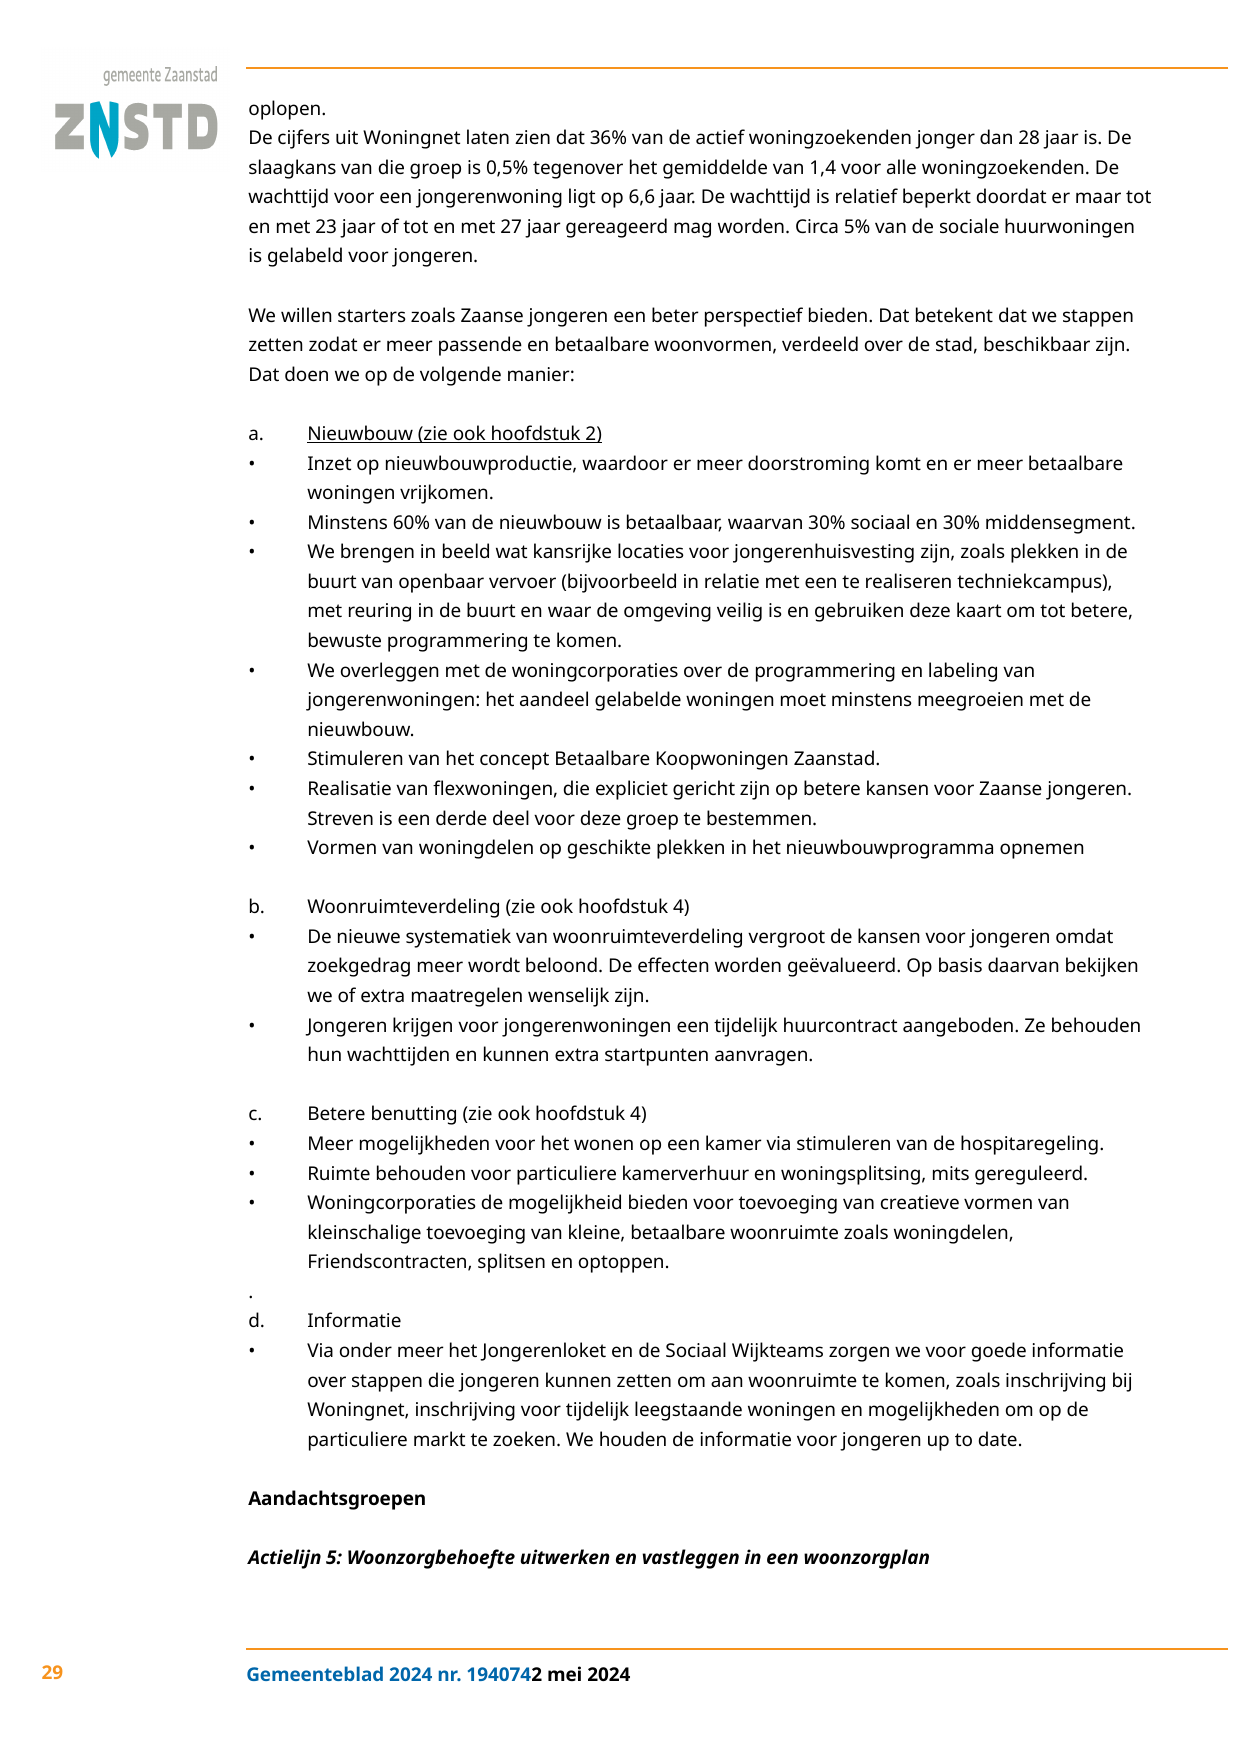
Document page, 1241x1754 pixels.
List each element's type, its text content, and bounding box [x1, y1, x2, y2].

list Meer mogelijkheden voor het wonen op een kamer via stimuleren van de hospitaregeling. [248, 1130, 1152, 1156]
list Jongeren krijgen voor jongerenwoningen een tijdelijk huurcontract aangeboden. Ze behouden hun wachttijden en kunnen extra startpunten aanvragen. [248, 1012, 1152, 1067]
list Vormen van woningdelen op geschikte plekken in het nieuwbouwprogramma opnemen [248, 834, 1152, 860]
list De nieuwe systematiek van woonruimteverdeling vergroot de kansen voor jongeren omdat zoekgedrag meer wordt beloond. De effecten worden geëvalueerd. Op basis daarvan bekijken we of extra maatregelen wenselijk zijn. [248, 923, 1152, 1008]
list We brengen in beeld wat kansrijke locaties voor jongerenhuisvesting zijn, zoals plekken in de buurt van openbaar vervoer (bijvoorbeeld in relatie met een te realiseren techniekcampus), met reuring in de buurt en waar de omgeving veilig is en gebruiken deze kaart om tot betere, bewuste programmering te komen. [248, 538, 1152, 653]
list Betere benutting (zie ook hoofdstuk 4) [248, 1101, 1152, 1126]
list Inzet op nieuwbouwproductie, waardoor er meer doorstroming komt en er meer betaalbare woningen vrijkomen. [248, 450, 1152, 505]
list Via onder meer het Jongerenloket en de Sociaal Wijkteams zorgen we voor goede informatie over stappen die jongeren kunnen zetten om aan woonruimte te komen, zoals inschrijving bij Woningnet, inschrijving voor tijdelijk leegstaande woningen en mogelijkheden om op de particuliere markt te zoeken. We houden de informatie voor jongeren up to date. [248, 1337, 1152, 1452]
list Woningcorporaties de mogelijkheid bieden voor toevoeging van creatieve vormen van kleinschalige toevoeging van kleine, betaalbare woonruimte zoals woningdelen, Friendscontracten, splitsen en optoppen. [248, 1189, 1152, 1274]
text oplopen. [248, 95, 1152, 121]
list Stimuleren van het concept Betaalbare Koopwoningen Zaanstad. [248, 746, 1152, 771]
text . [248, 1278, 1152, 1304]
text We willen starters zoals Zaanse jongeren een beter perspectief bieden. Dat betekent dat we stappen zetten zodat er meer passende en betaalbare woonvormen, verdeeld over de stad, beschikbaar zijn. Dat doen we op de volgende manier: [248, 302, 1152, 387]
list We overleggen met de woningcorporaties over de programmering en labeling van jongerenwoningen: het aandeel gelabelde woningen moet minstens meegroeien met de nieuwbouw. [248, 657, 1152, 742]
text Actielijn 5: Woonzorgbehoefte uitwerken en vastleggen in een woonzorgplan [248, 1544, 1152, 1570]
list Informatie [248, 1308, 1152, 1333]
list Ruimte behouden voor particuliere kamerverhuur en woningsplitsing, mits gereguleerd. [248, 1160, 1152, 1186]
list Realisatie van flexwoningen, die expliciet gericht zijn op betere kansen voor Zaanse jongeren. Streven is een derde deel voor deze groep te bestemmen. [248, 775, 1152, 831]
list Nieuwbouw (zie ook hoofdstuk 2) [248, 420, 1152, 446]
text De cijfers uit Woningnet laten zien dat 36% van de actief woningzoekenden jonger dan 28 jaar is. De slaagkans van die groep is 0,5% tegenover het gemiddelde van 1,4 voor alle woningzoekenden. De wachttijd voor een jongerenwoning ligt op 6,6 jaar. De wachttijd is relatief beperkt doordat er maar tot en met 23 jaar of tot en met 27 jaar gereageerd mag worden. Circa 5% van de sociale huurwoningen is gelabeld voor jongeren. [248, 124, 1152, 268]
text Aandachtsgroepen [248, 1485, 1152, 1511]
list Woonruimteverdeling (zie ook hoofdstuk 4) [248, 893, 1152, 919]
picture [41, 47, 231, 172]
list Minstens 60% van de nieuwbouw is betaalbaar, waarvan 30% sociaal en 30% middensegment. [248, 509, 1152, 535]
